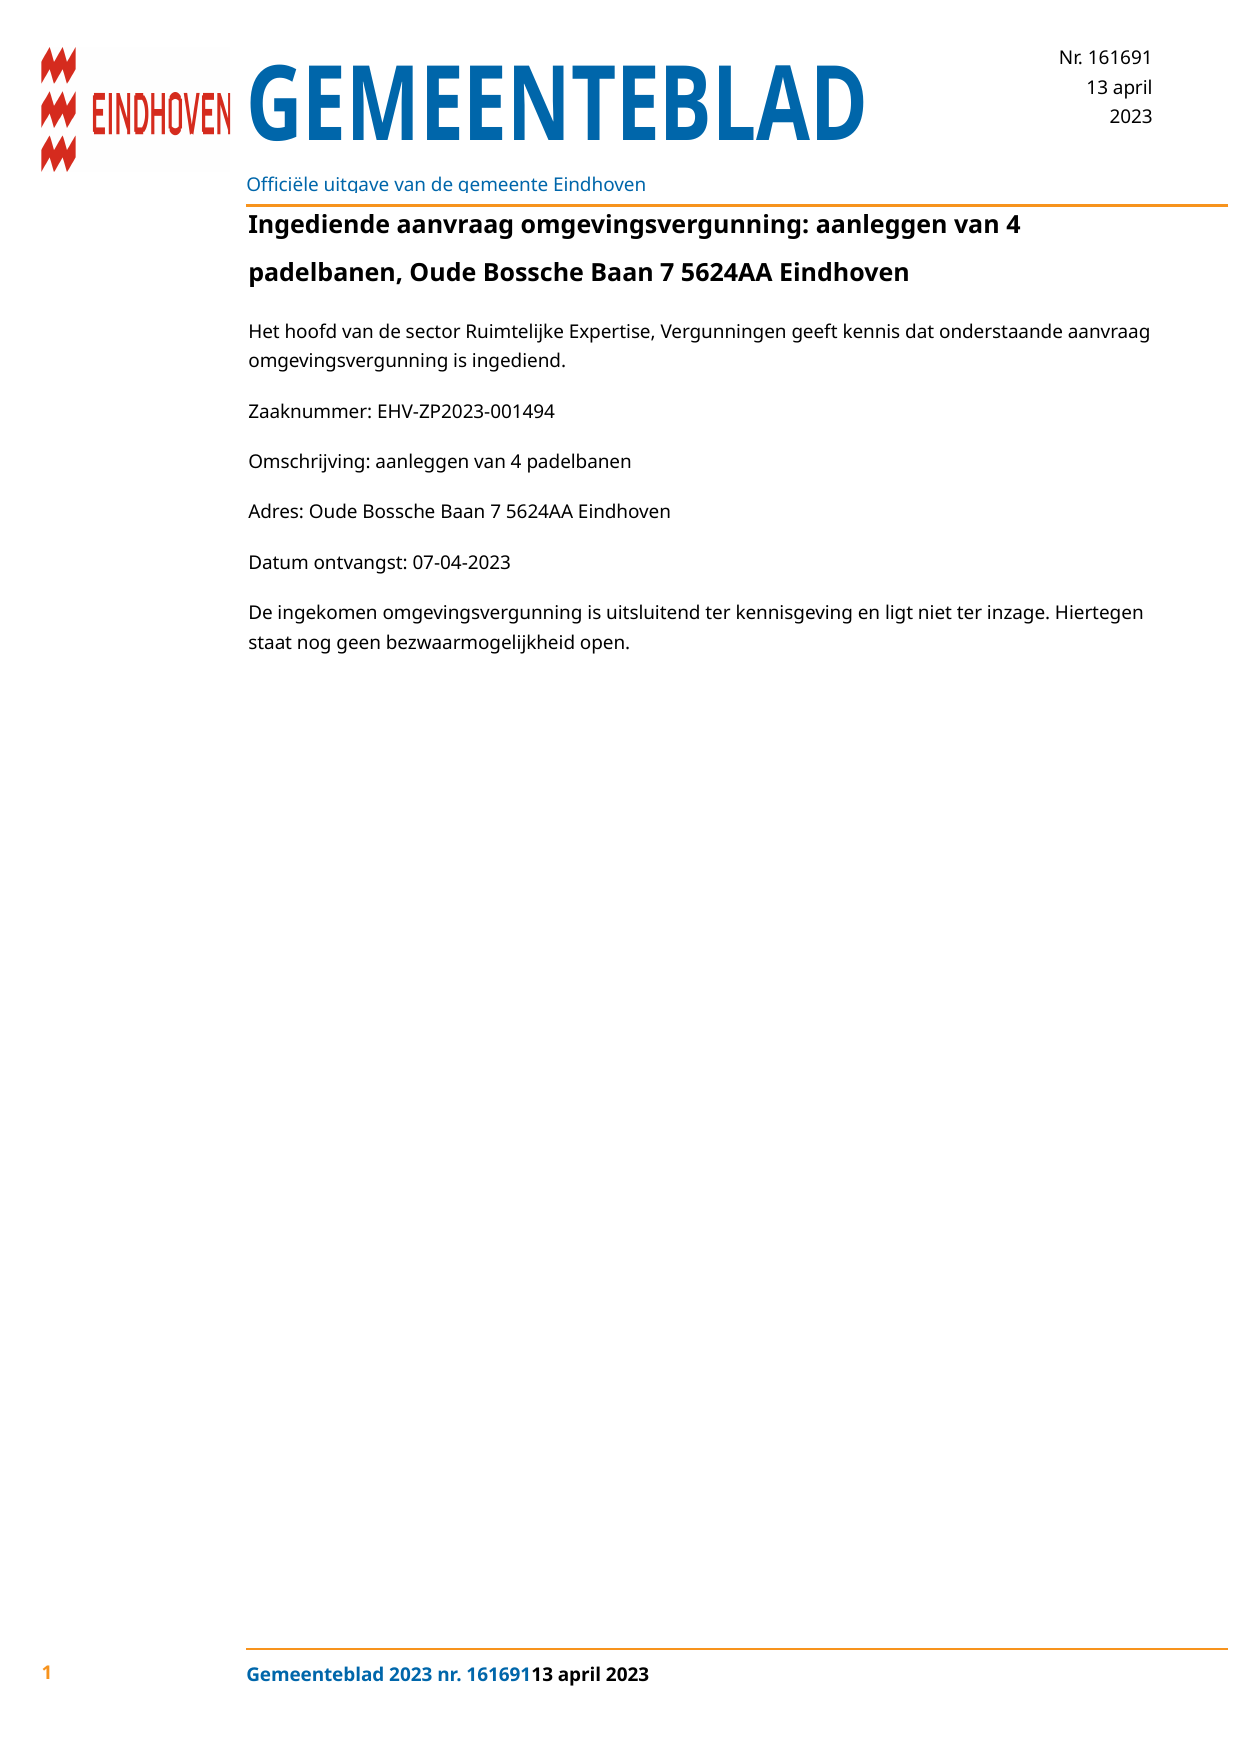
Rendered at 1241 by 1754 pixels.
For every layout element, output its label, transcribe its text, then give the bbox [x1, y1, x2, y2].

text Datum ontvangst: 07-04-2023 [248, 549, 1152, 575]
text Omschrijving: aanleggen van 4 padelbanen [248, 448, 1152, 474]
text Zaaknummer: EHV-ZP2023-001494 [248, 398, 1152, 424]
text Het hoofd van de sector Ruimtelijke Expertise, Vergunningen geeft kennis dat onderstaande aanvraag omgevingsvergunning is ingediend. [248, 318, 1152, 373]
text Ingediende aanvraag omgevingsvergunning: aanleggen van 4 padelbanen, Oude Bossche Baan 7 5624AA Eindhoven [248, 207, 1152, 288]
text Adres: Oude Bossche Baan 7 5624AA Eindhoven [248, 499, 1152, 524]
text De ingekomen omgevingsvergunning is uitsluitend ter kennisgeving en ligt niet ter inzage. Hiertegen staat nog geen bezwaarmogelijkheid open. [248, 599, 1152, 655]
picture [41, 47, 231, 172]
